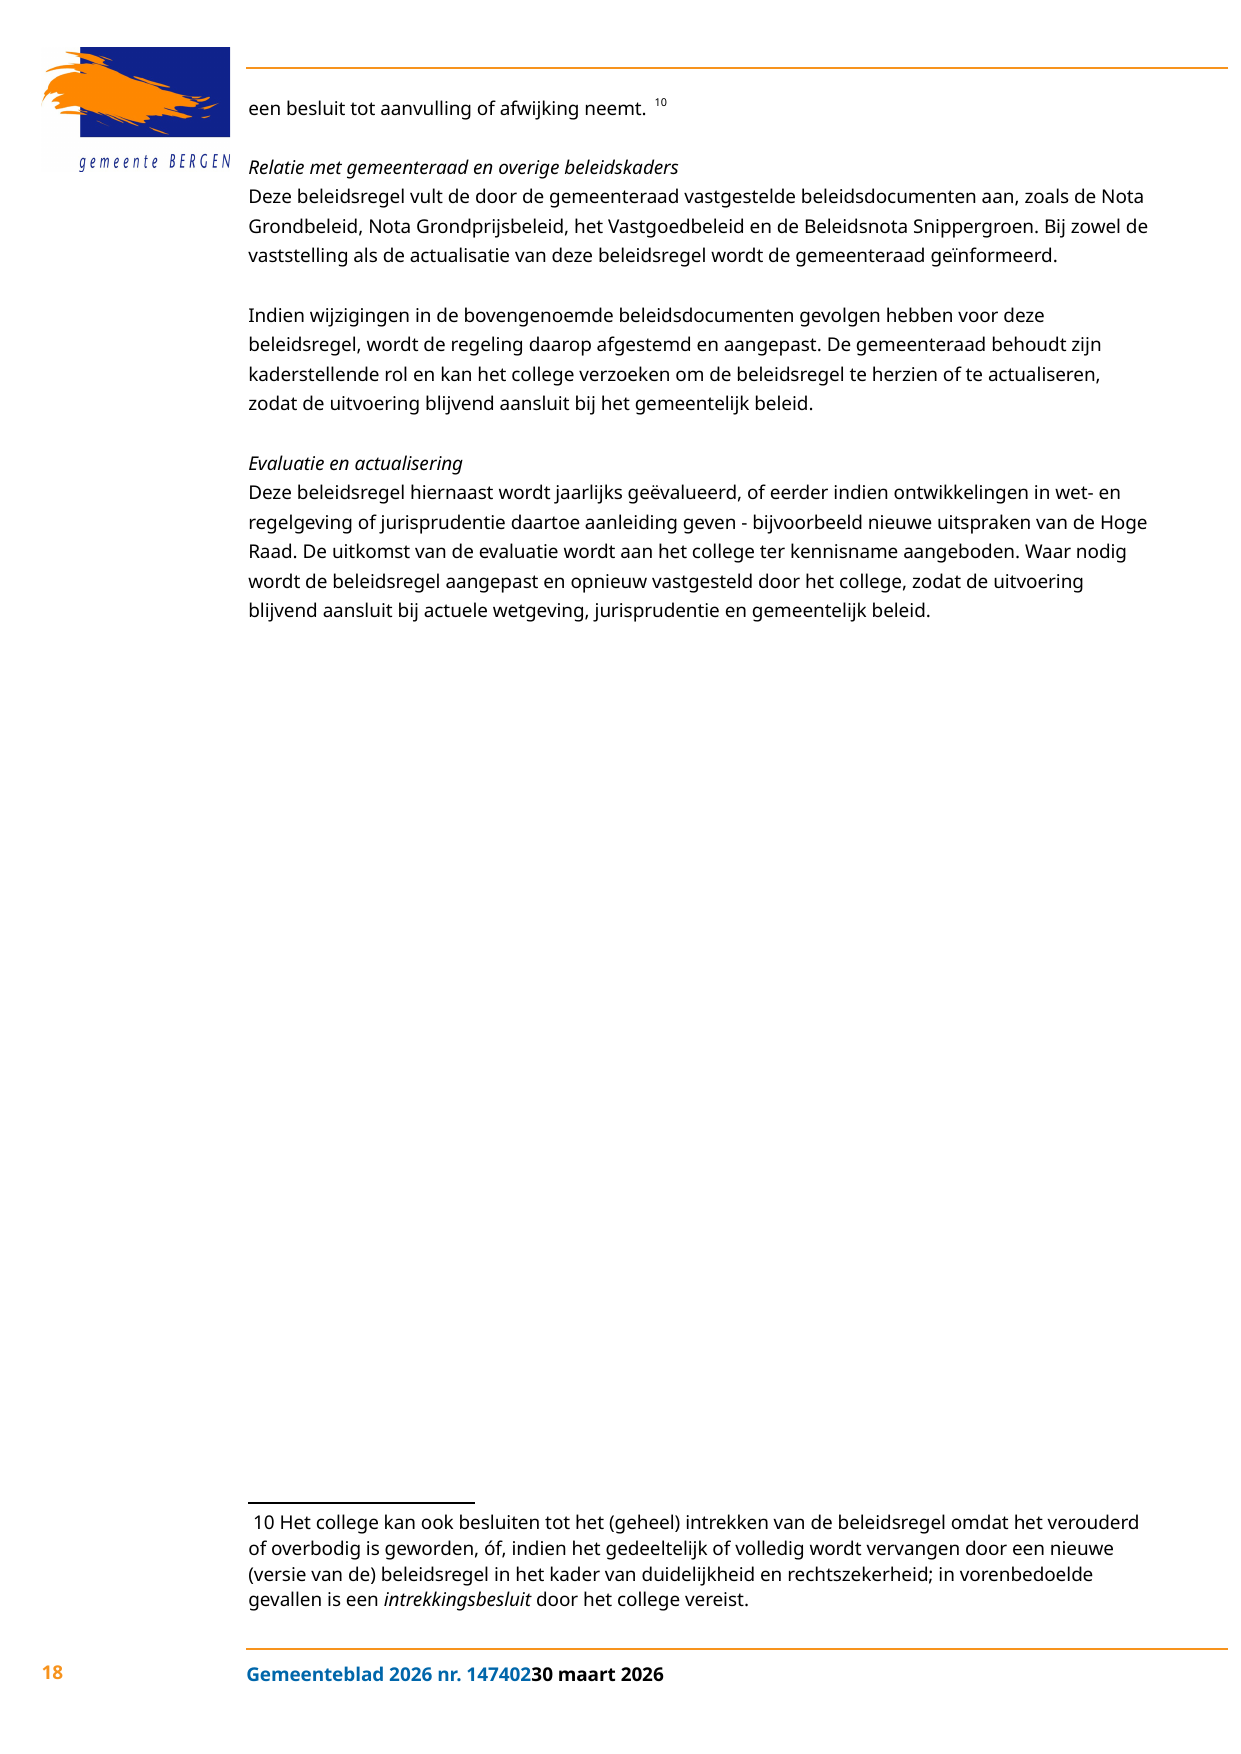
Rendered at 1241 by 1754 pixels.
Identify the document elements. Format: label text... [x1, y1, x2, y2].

picture [41, 47, 231, 172]
text Deze beleidsregel vult de door de gemeenteraad vastgestelde beleidsdocumenten aan, zoals de Nota Grondbeleid, Nota Grondprijsbeleid, het Vastgoedbeleid en de Beleidsnota Snippergroen. Bij zowel de vaststelling als de actualisatie van deze beleidsregel wordt de gemeenteraad geïnformeerd. [248, 183, 1152, 268]
text Het college kan ook besluiten tot het (geheel) intrekken van de beleidsregel omdat het verouderd of overbodig is geworden, óf, indien het gedeeltelijk of volledig wordt vervangen door een nieuwe (versie van de) beleidsregel in het kader van duidelijkheid en rechtszekerheid; in vorenbedoelde gevallen is een intrekkingsbesluit door het college vereist. [248, 1509, 1152, 1612]
text Indien wijzigingen in de bovengenoemde beleidsdocumenten gevolgen hebben voor deze beleidsregel, wordt de regeling daarop afgestemd en aangepast. De gemeenteraad behoudt zijn kaderstellende rol en kan het college verzoeken om de beleidsregel te herzien of te actualiseren, zodat de uitvoering blijvend aansluit bij het gemeentelijk beleid. [248, 302, 1152, 416]
text een besluit tot aanvulling of afwijking neemt. [248, 95, 1152, 121]
text Evaluatie en actualisering [248, 450, 1152, 476]
text Deze beleidsregel hiernaast wordt jaarlijks geëvalueerd, of eerder indien ontwikkelingen in wet- en regelgeving of jurisprudentie daartoe aanleiding geven - bijvoorbeeld nieuwe uitspraken van de Hoge Raad. De uitkomst van de evaluatie wordt aan het college ter kennisname aangeboden. Waar nodig wordt de beleidsregel aangepast en opnieuw vastgesteld door het college, zodat de uitvoering blijvend aansluit bij actuele wetgeving, jurisprudentie en gemeentelijk beleid. [248, 479, 1152, 623]
text Relatie met gemeenteraad en overige beleidskaders [248, 154, 1152, 180]
